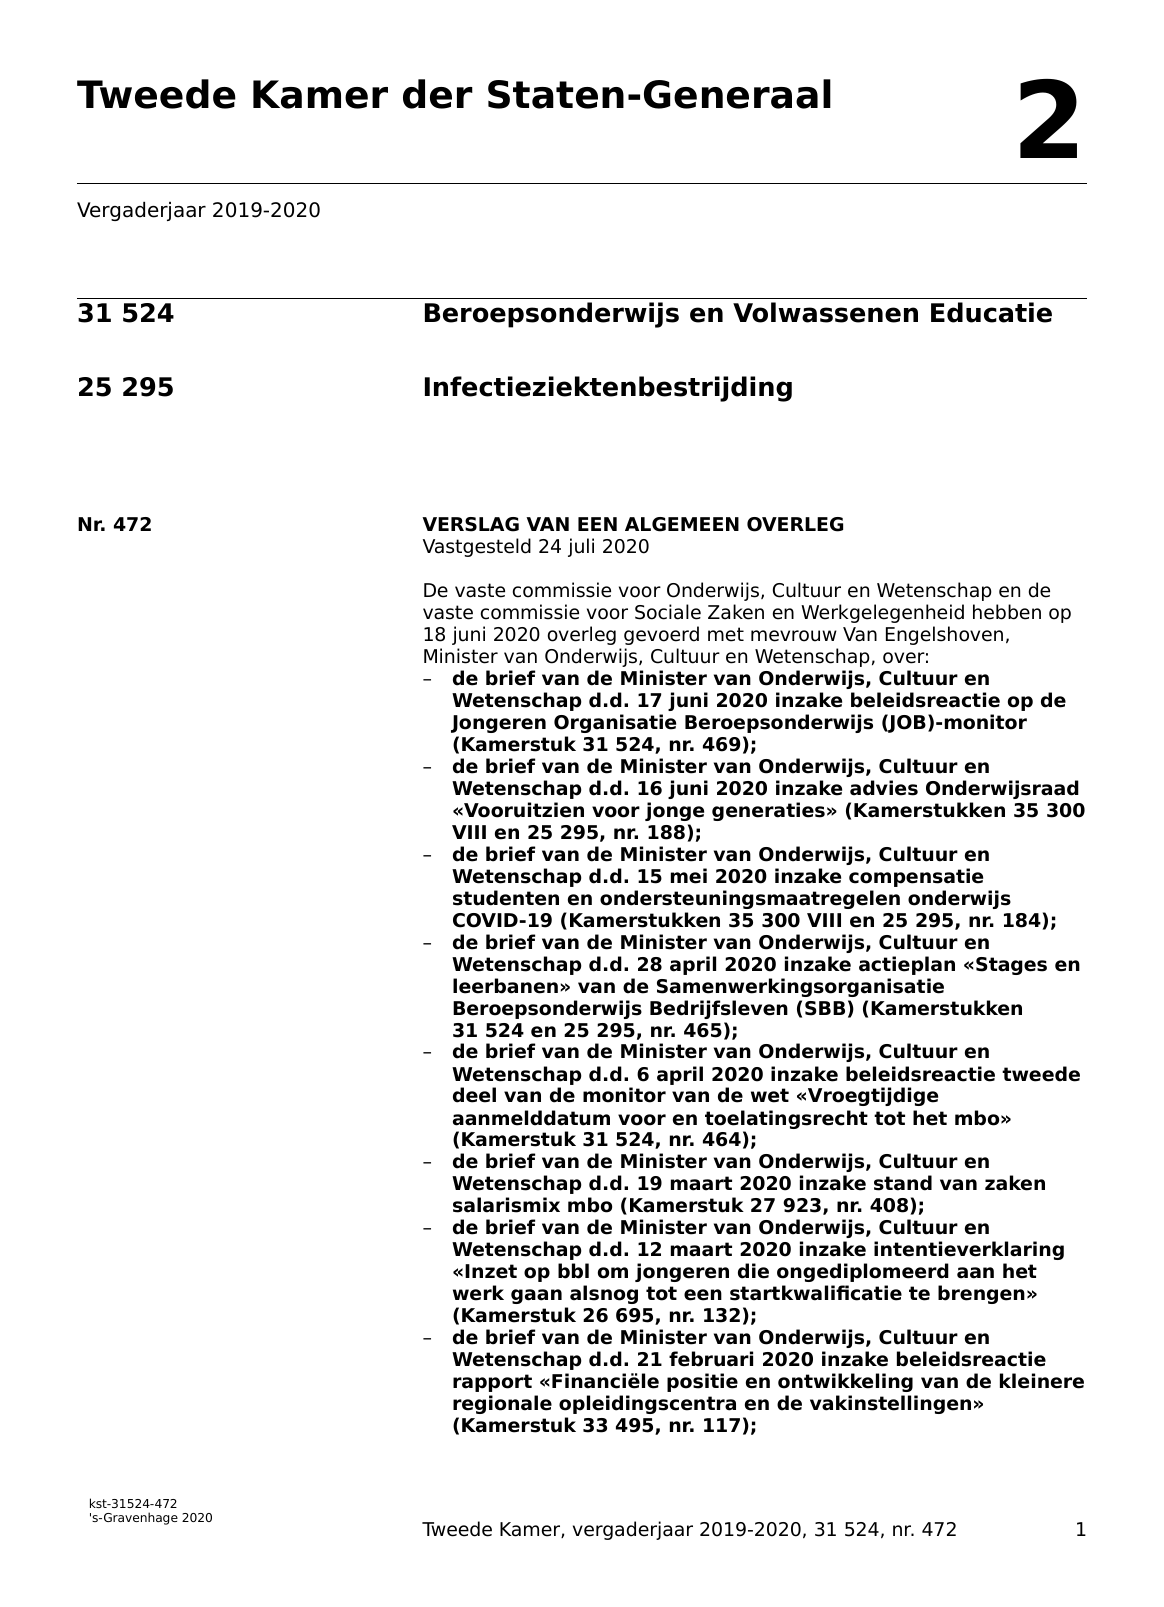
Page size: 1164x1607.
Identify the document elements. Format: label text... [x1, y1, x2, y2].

table_header 2 [886, 59, 1087, 183]
table_cell Vergaderjaar 2019-2020 [77, 184, 1087, 298]
text – de brief van de Minister van Onderwijs, Cultuur en Wetenschap d.d. 19 maart 2020 inzake stand van zaken salarismix mbo (Kamerstuk 27 923, nr. 408); [422, 1151, 1087, 1217]
text – de brief van de Minister van Onderwijs, Cultuur en Wetenschap d.d. 15 mei 2020 inzake compensatie studenten en ondersteuningsmaatregelen onderwijs COVID-19 (Kamerstukken 35 300 VIII en 25 295, nr. 184); [422, 844, 1087, 932]
text – de brief van de Minister van Onderwijs, Cultuur en Wetenschap d.d. 28 april 2020 inzake actieplan «Stages en leerbanen» van de Samenwerkingsorganisatie Beroepsonderwijs Bedrijfsleven (SBB) (Kamerstukken 31 524 en 25 295, nr. 465); [422, 932, 1087, 1041]
text – de brief van de Minister van Onderwijs, Cultuur en Wetenschap d.d. 6 april 2020 inzake beleidsreactie tweede deel van de monitor van de wet «Vroegtijdige aanmelddatum voor en toelatingsrecht tot het mbo» (Kamerstuk 31 524, nr. 464); [422, 1041, 1087, 1151]
text kst-31524-472 [88, 1497, 323, 1511]
text – de brief van de Minister van Onderwijs, Cultuur en Wetenschap d.d. 16 juni 2020 inzake advies Onderwijsraad «Vooruitzien voor jonge generaties» (Kamerstukken 35 300 VIII en 25 295, nr. 188); [422, 756, 1087, 844]
subtitle 25 295 Infectieziektenbestrijding [77, 373, 1087, 403]
subtitle Nr. 472 VERSLAG VAN EEN ALGEMEEN OVERLEG [77, 514, 1087, 536]
text 's-Gravenhage 2020 [88, 1511, 323, 1525]
text – de brief van de Minister van Onderwijs, Cultuur en Wetenschap d.d. 21 februari 2020 inzake beleidsreactie rapport «Financiële positie en ontwikkeling van de kleinere regionale opleidingscentra en de vakinstellingen» (Kamerstuk 33 495, nr. 117); [422, 1327, 1087, 1437]
text – de brief van de Minister van Onderwijs, Cultuur en Wetenschap d.d. 17 juni 2020 inzake beleidsreactie op de Jongeren Organisatie Beroepsonderwijs (JOB)-monitor (Kamerstuk 31 524, nr. 469); [422, 668, 1087, 756]
text Vastgesteld 24 juli 2020 [422, 536, 1087, 558]
text – de brief van de Minister van Onderwijs, Cultuur en Wetenschap d.d. 12 maart 2020 inzake intentieverklaring «Inzet op bbl om jongeren die ongediplomeerd aan het werk gaan alsnog tot een startkwalificatie te brengen» (Kamerstuk 26 695, nr. 132); [422, 1217, 1087, 1327]
subtitle 31 524 Beroepsonderwijs en Volwassenen Educatie [77, 299, 1087, 329]
table_header Tweede Kamer der Staten-Generaal [77, 59, 886, 183]
text De vaste commissie voor Onderwijs, Cultuur en Wetenschap en de vaste commissie voor Sociale Zaken en Werkgelegenheid hebben op 18 juni 2020 overleg gevoerd met mevrouw Van Engelshoven, Minister van Onderwijs, Cultuur en Wetenschap, over: [422, 580, 1087, 668]
